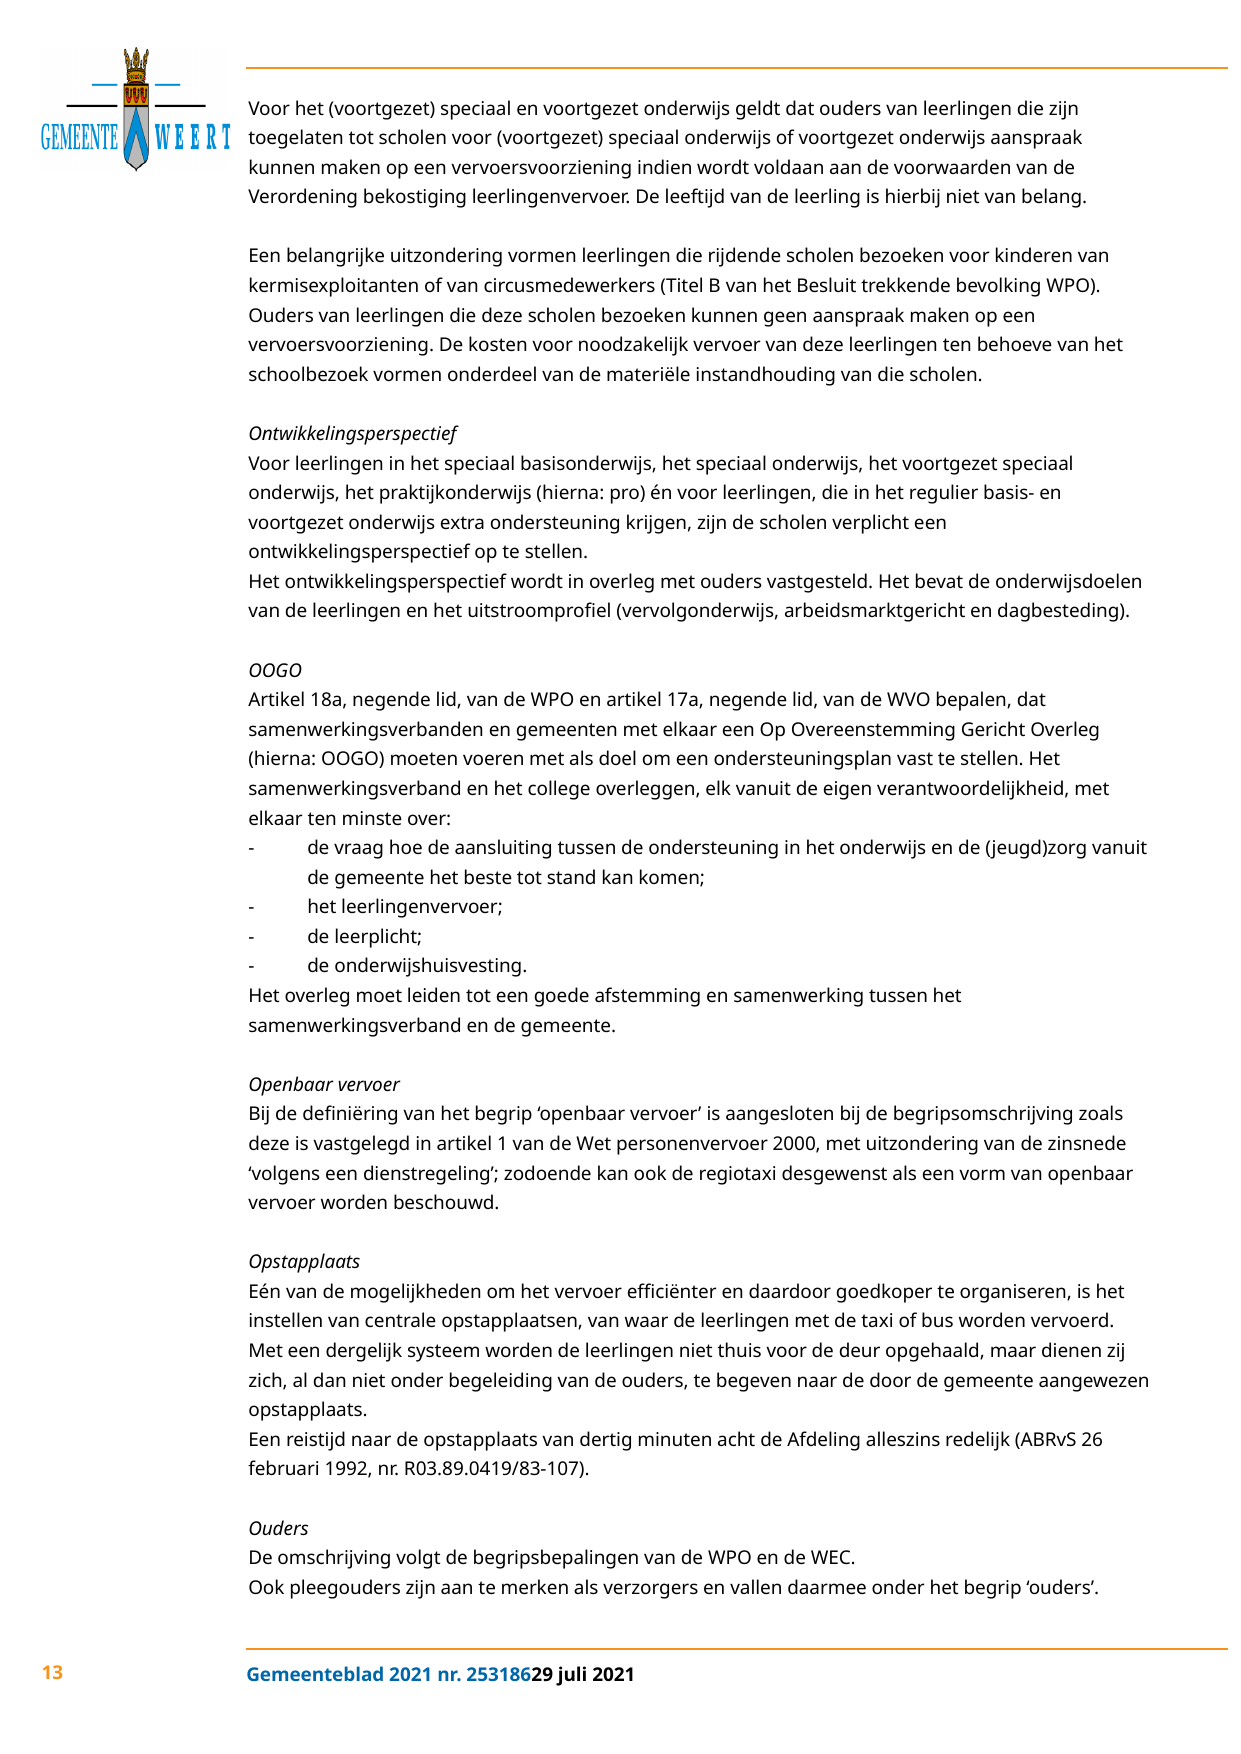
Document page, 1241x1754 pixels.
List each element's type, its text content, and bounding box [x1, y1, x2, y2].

text Het overleg moet leiden tot een goede afstemming en samenwerking tussen het samenwerkingsverband en de gemeente. [248, 982, 1152, 1038]
text OOGO [248, 657, 1152, 683]
list de vraag hoe de aansluiting tussen de ondersteuning in het onderwijs en de (jeugd)zorg vanuit de gemeente het beste tot stand kan komen; [248, 834, 1152, 890]
list de leerplicht; [248, 923, 1152, 949]
text Ook pleegouders zijn aan te merken als verzorgers en vallen daarmee onder het begrip ‘ouders’. [248, 1574, 1152, 1600]
text Voor het (voortgezet) speciaal en voortgezet onderwijs geldt dat ouders van leerlingen die zijn toegelaten tot scholen voor (voortgezet) speciaal onderwijs of voortgezet onderwijs aanspraak kunnen maken op een vervoersvoorziening indien wordt voldaan aan de voorwaarden van de Verordening bekostiging leerlingenvervoer. De leeftijd van de leerling is hierbij niet van belang. [248, 95, 1152, 209]
text Voor leerlingen in het speciaal basisonderwijs, het speciaal onderwijs, het voortgezet speciaal onderwijs, het praktijkonderwijs (hierna: pro) én voor leerlingen, die in het regulier basis- en voortgezet onderwijs extra ondersteuning krijgen, zijn de scholen verplicht een ontwikkelingsperspectief op te stellen. [248, 450, 1152, 564]
list het leerlingenvervoer; [248, 893, 1152, 919]
text Een belangrijke uitzondering vormen leerlingen die rijdende scholen bezoeken voor kinderen van kermisexploitanten of van circusmedewerkers (Titel B van het Besluit trekkende bevolking WPO). Ouders van leerlingen die deze scholen bezoeken kunnen geen aanspraak maken op een vervoersvoorziening. De kosten voor noodzakelijk vervoer van deze leerlingen ten behoeve van het schoolbezoek vormen onderdeel van de materiële instandhouding van die scholen. [248, 243, 1152, 387]
text De omschrijving volgt de begripsbepalingen van de WPO en de WEC. [248, 1544, 1152, 1570]
text Het ontwikkelingsperspectief wordt in overleg met ouders vastgesteld. Het bevat de onderwijsdoelen van de leerlingen en het uitstroomprofiel (vervolgonderwijs, arbeidsmarktgericht en dagbesteding). [248, 568, 1152, 623]
text Eén van de mogelijkheden om het vervoer efficiënter en daardoor goedkoper te organiseren, is het instellen van centrale opstapplaatsen, van waar de leerlingen met de taxi of bus worden vervoerd. Met een dergelijk systeem worden de leerlingen niet thuis voor de deur opgehaald, maar dienen zij zich, al dan niet onder begeleiding van de ouders, te begeven naar de door de gemeente aangewezen opstapplaats. [248, 1278, 1152, 1422]
text Een reistijd naar de opstapplaats van dertig minuten acht de Afdeling alleszins redelijk (ABRvS 26 februari 1992, nr. R03.89.0419/83-107). [248, 1426, 1152, 1481]
text Ouders [248, 1515, 1152, 1541]
text Openbaar vervoer [248, 1071, 1152, 1097]
text Opstapplaats [248, 1248, 1152, 1274]
text Ontwikkelingsperspectief [248, 420, 1152, 446]
list de onderwijshuisvesting. [248, 953, 1152, 978]
text Bij de definiëring van het begrip ‘openbaar vervoer’ is aangesloten bij de begripsomschrijving zoals deze is vastgelegd in artikel 1 van de Wet personenvervoer 2000, met uitzondering van de zinsnede ‘volgens een dienstregeling’; zodoende kan ook de regiotaxi desgewenst als een vorm van openbaar vervoer worden beschouwd. [248, 1101, 1152, 1215]
text Artikel 18a, negende lid, van de WPO en artikel 17a, negende lid, van de WVO bepalen, dat samenwerkingsverbanden en gemeenten met elkaar een Op Overeenstemming Gericht Overleg (hierna: OOGO) moeten voeren met als doel om een ondersteuningsplan vast te stellen. Het samenwerkingsverband en het college overleggen, elk vanuit de eigen verantwoordelijkheid, met elkaar ten minste over: [248, 686, 1152, 831]
picture [41, 47, 231, 172]
